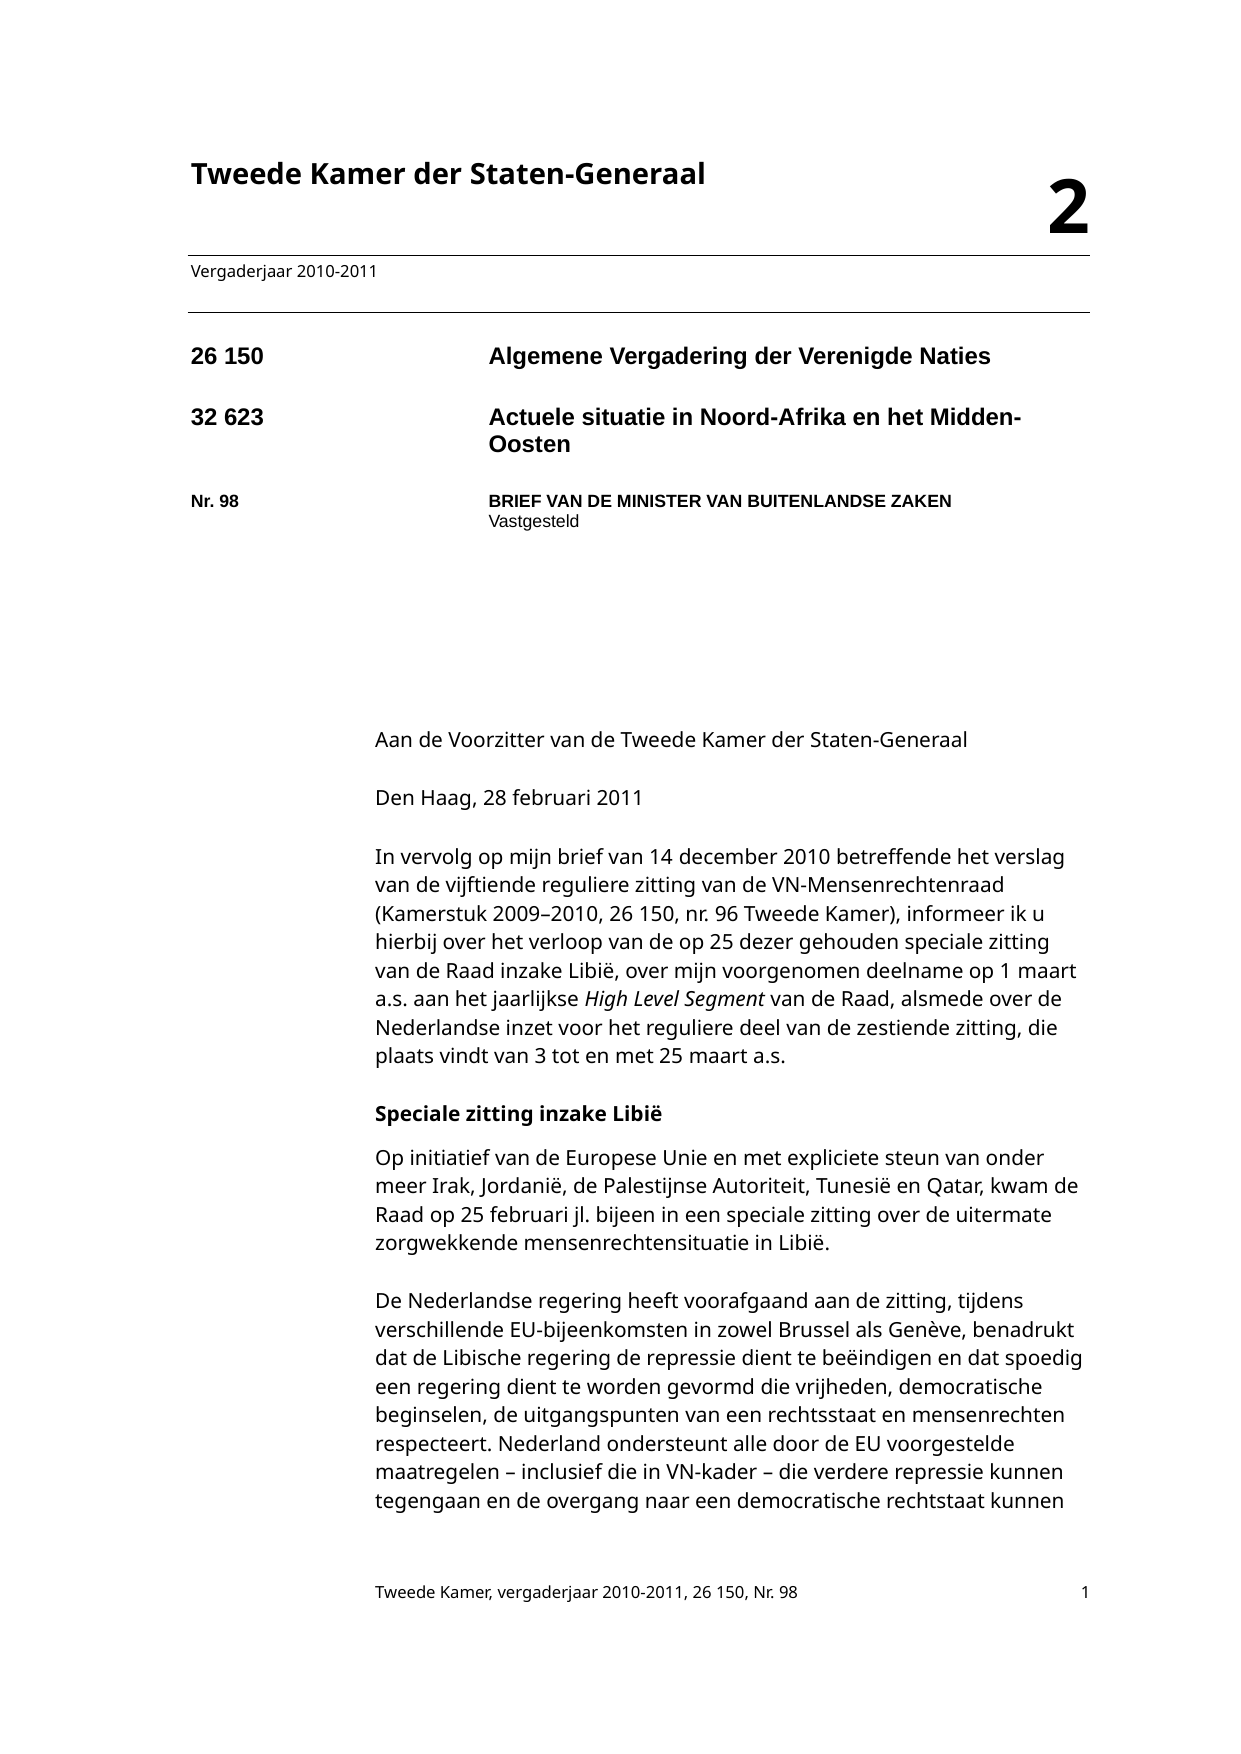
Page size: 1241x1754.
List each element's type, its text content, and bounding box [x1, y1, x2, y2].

table_header 2 [910, 150, 1090, 255]
table_header Tweede Kamer der Staten-Generaal [188, 150, 909, 255]
table_cell [485, 256, 1090, 312]
text Aan de Voorzitter van de Tweede Kamer der Staten-Generaal [375, 725, 1090, 753]
table_cell Algemene Vergadering der Verenigde Naties [485, 339, 1090, 399]
text In vervolg op mijn brief van 14 december 2010 betreffende het verslag van de vijftiende reguliere zitting van de VN-Mensenrechtenraad (Kamerstuk 2009–2010, 26 150, nr. 96 Tweede Kamer), informeer ik u hierbij over het verloop van de op 25 dezer gehouden speciale zitting van de Raad inzake Libië, over mijn voorgenomen deelname op 1 maart a.s. aan het jaarlijkse High Level Segment van de Raad, alsmede over de Nederlandse inzet voor het reguliere deel van de zestiende zitting, die plaats vindt van 3 tot en met 25 maart a.s. [375, 842, 1090, 1069]
text Speciale zitting inzake Libië [375, 1099, 1090, 1128]
table_cell BRIEF VAN DE MINISTER VAN BUITENLANDSE ZAKEN Vastgesteld [485, 488, 1090, 607]
text Op initiatief van de Europese Unie en met expliciete steun van onder meer Irak, Jordanië, de Palestijnse Autoriteit, Tunesië en Qatar, kwam de Raad op 25 februari jl. bijeen in een speciale zitting over de uitermate zorgwekkende mensenrechtensituatie in Libië. [375, 1143, 1090, 1257]
table_cell Actuele situatie in Noord-Afrika en het Midden-Oosten [485, 399, 1090, 488]
table_cell Vergaderjaar 2010-2011 [188, 256, 485, 312]
table_cell 32 623 [188, 399, 485, 488]
table_cell [188, 313, 485, 339]
table_cell 26 150 [188, 339, 485, 399]
table_cell Nr. 98 [188, 488, 485, 607]
table_cell [485, 313, 1090, 339]
text Den Haag, 28 februari 2011 [375, 783, 1090, 812]
text De Nederlandse regering heeft voorafgaand aan de zitting, tijdens verschillende EU-bijeenkomsten in zowel Brussel als Genève, benadrukt dat de Libische regering de repressie dient te beëindigen en dat spoedig een regering dient te worden gevormd die vrijheden, democratische beginselen, de uitgangspunten van een rechtsstaat en mensenrechten respecteert. Nederland ondersteunt alle door de EU voorgestelde maatregelen – inclusief die in VN-kader – die verdere repressie kunnen tegengaan en de overgang naar een democratische rechtstaat kunnen [375, 1287, 1090, 1514]
